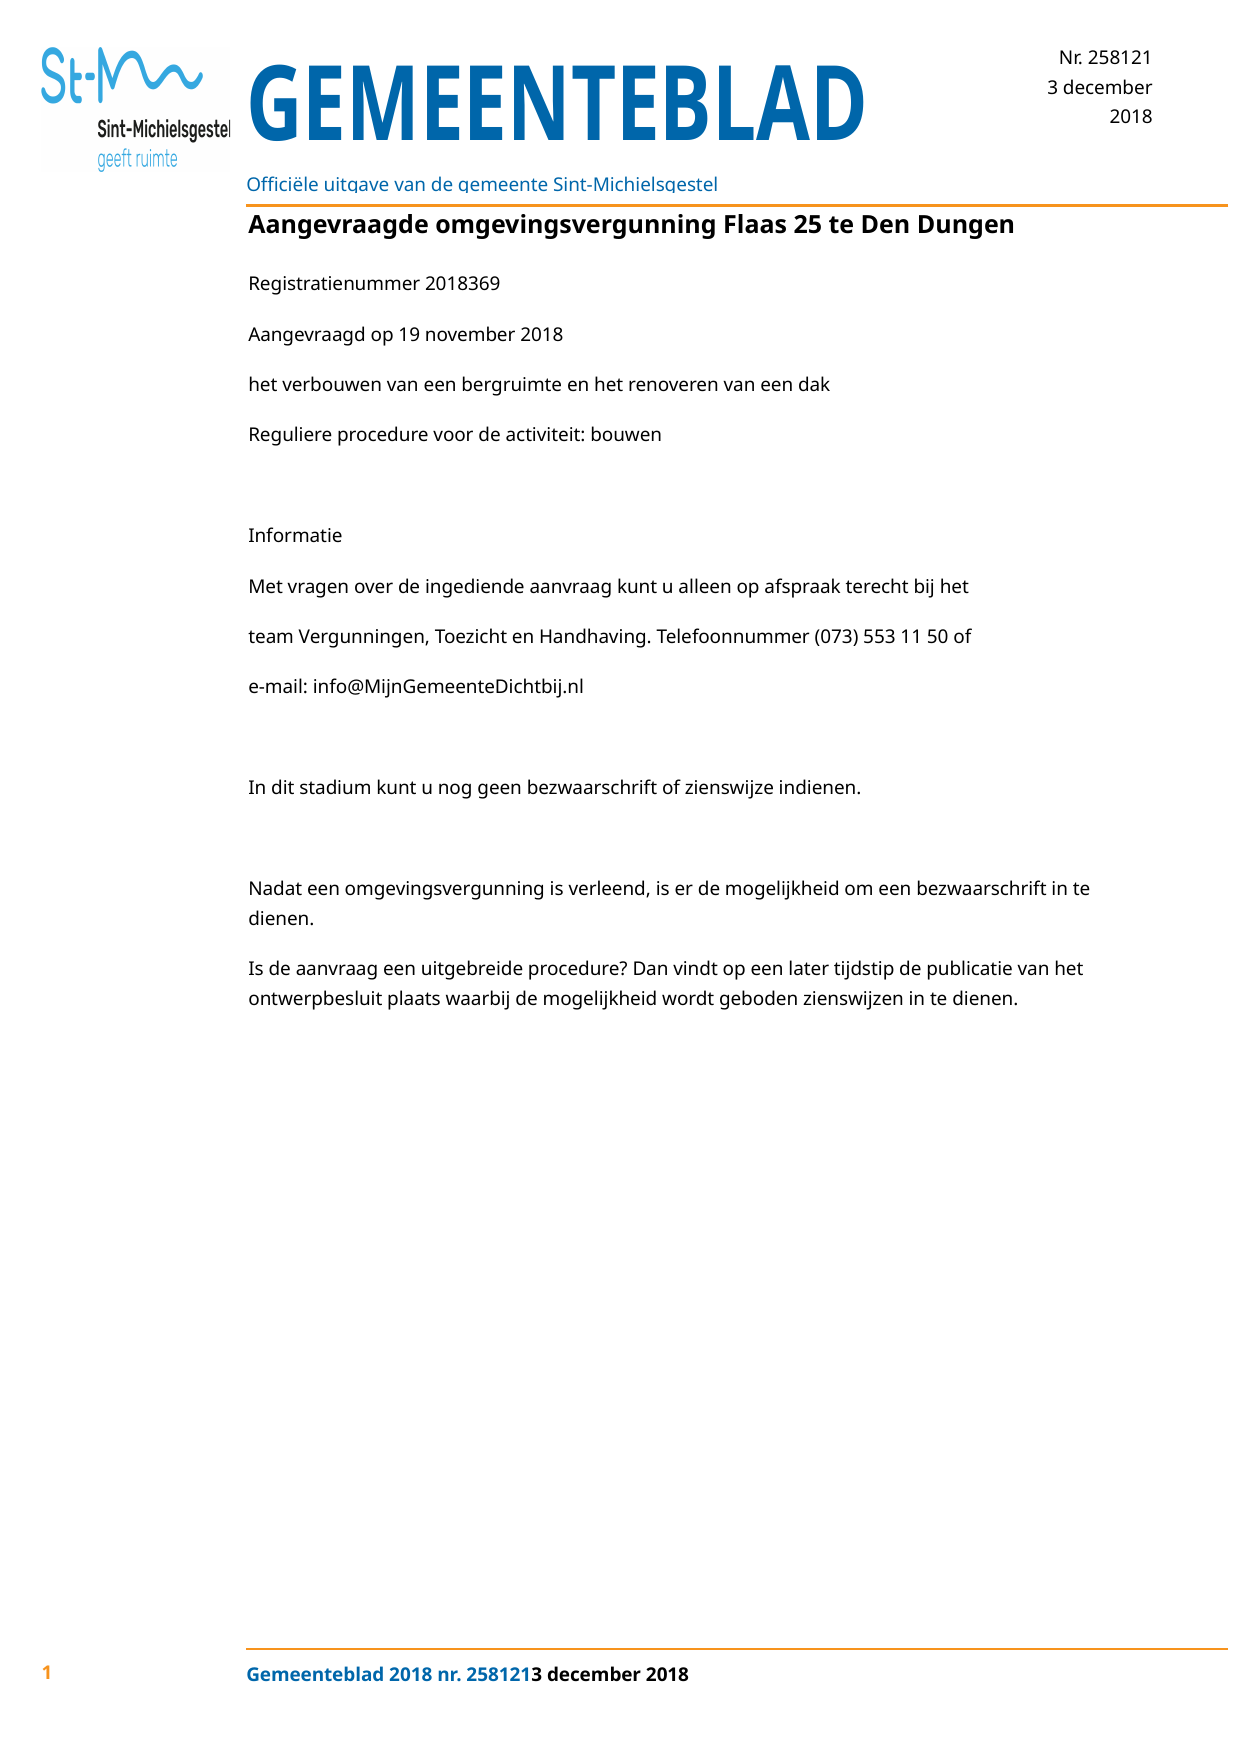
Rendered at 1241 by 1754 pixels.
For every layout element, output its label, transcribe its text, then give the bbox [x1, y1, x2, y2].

text Reguliere procedure voor de activiteit: bouwen [248, 422, 1152, 447]
text Informatie [248, 522, 1152, 548]
text Nadat een omgevingsvergunning is verleend, is er de mogelijkheid om een bezwaarschrift in te dienen. [248, 875, 1152, 931]
text Met vragen over de ingediende aanvraag kunt u alleen op afspraak terecht bij het [248, 573, 1152, 598]
text e-mail: info@MijnGemeenteDichtbij.nl [248, 674, 1152, 699]
text Aangevraagd op 19 november 2018 [248, 321, 1152, 346]
text team Vergunningen, Toezicht en Handhaving. Telefoonnummer (073) 553 11 50 of [248, 623, 1152, 649]
picture [41, 47, 231, 172]
text Is de aanvraag een uitgebreide procedure? Dan vindt op een later tijdstip de publicatie van het ontwerpbesluit plaats waarbij de mogelijkheid wordt geboden zienswijzen in te dienen. [248, 955, 1152, 1011]
text het verbouwen van een bergruimte en het renoveren van een dak [248, 371, 1152, 397]
text Aangevraagde omgevingsvergunning Flaas 25 te Den Dungen [248, 207, 1152, 241]
text In dit stadium kunt u nog geen bezwaarschrift of zienswijze indienen. [248, 774, 1152, 800]
text Registratienummer 2018369 [248, 270, 1152, 296]
